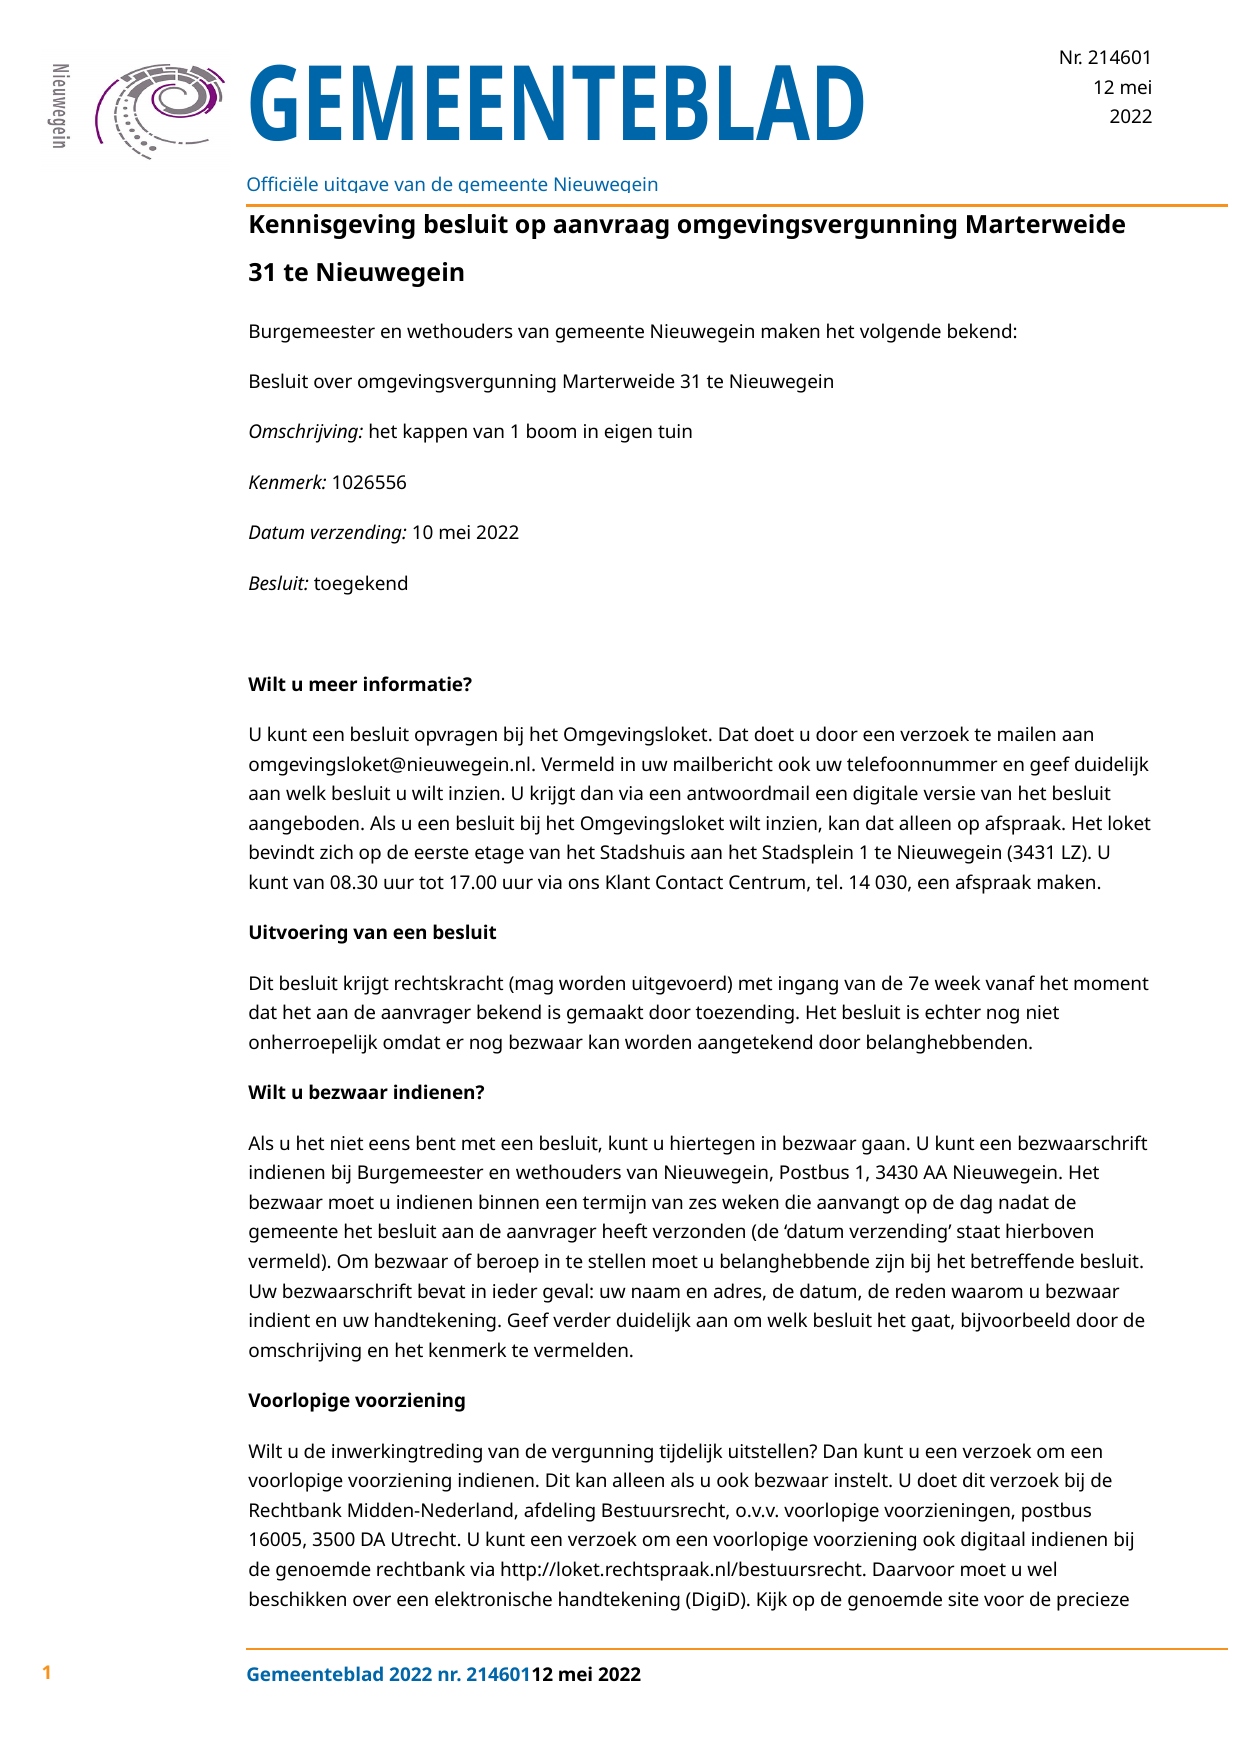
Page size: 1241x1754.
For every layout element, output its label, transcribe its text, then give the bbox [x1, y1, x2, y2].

text Besluit over omgevingsvergunning Marterweide 31 te Nieuwegein [248, 368, 1152, 394]
text Dit besluit krijgt rechtskracht (mag worden uitgevoerd) met ingang van de 7e week vanaf het moment dat het aan de aanvrager bekend is gemaakt door toezending. Het besluit is echter nog niet onherroepelijk omdat er nog bezwaar kan worden aangetekend door belanghebbenden. [248, 970, 1152, 1055]
text Burgemeester en wethouders van gemeente Nieuwegein maken het volgende bekend: [248, 318, 1152, 344]
text Wilt u meer informatie? [248, 671, 1152, 697]
text Omschrijving: het kappen van 1 boom in eigen tuin [248, 419, 1152, 444]
text Kenmerk: 1026556 [248, 469, 1152, 495]
text Besluit: toegekend [248, 570, 1152, 596]
text Voorlopige voorziening [248, 1387, 1152, 1413]
text Als u het niet eens bent met een besluit, kunt u hiertegen in bezwaar gaan. U kunt een bezwaarschrift indienen bij Burgemeester en wethouders van Nieuwegein, Postbus 1, 3430 AA Nieuwegein. Het bezwaar moet u indienen binnen een termijn van zes weken die aanvangt op de dag nadat de gemeente het besluit aan de aanvrager heeft verzonden (de ‘datum verzending’ staat hierboven vermeld). Om bezwaar of beroep in te stellen moet u belanghebbende zijn bij het betreffende besluit. Uw bezwaarschrift bevat in ieder geval: uw naam en adres, de datum, de reden waarom u bezwaar indient en uw handtekening. Geef verder duidelijk aan om welk besluit het gaat, bijvoorbeeld door de omschrijving en het kenmerk te vermelden. [248, 1130, 1152, 1363]
text Kennisgeving besluit op aanvraag omgevingsvergunning Marterweide 31 te Nieuwegein [248, 207, 1152, 288]
text Wilt u de inwerkingtreding van de vergunning tijdelijk uitstellen? Dan kunt u een verzoek om een voorlopige voorziening indienen. Dit kan alleen als u ook bezwaar instelt. U doet dit verzoek bij de Rechtbank Midden-Nederland, afdeling Bestuursrecht, o.v.v. voorlopige voorzieningen, postbus 16005, 3500 DA Utrecht. U kunt een verzoek om een voorlopige voorziening ook digitaal indienen bij de genoemde rechtbank via http://loket.rechtspraak.nl/bestuursrecht. Daarvoor moet u wel beschikken over een elektronische handtekening (DigiD). Kijk op de genoemde site voor de precieze [248, 1438, 1152, 1612]
text Wilt u bezwaar indienen? [248, 1079, 1152, 1105]
text Datum verzending: 10 mei 2022 [248, 519, 1152, 545]
text Uitvoering van een besluit [248, 919, 1152, 945]
text U kunt een besluit opvragen bij het Omgevingsloket. Dat doet u door een verzoek te mailen aan omgevingsloket@nieuwegein.nl. Vermeld in uw mailbericht ook uw telefoonnummer en geef duidelijk aan welk besluit u wilt inzien. U krijgt dan via een antwoordmail een digitale versie van het besluit aangeboden. Als u een besluit bij het Omgevingsloket wilt inzien, kan dat alleen op afspraak. Het loket bevindt zich op de eerste etage van het Stadshuis aan het Stadsplein 1 te Nieuwegein (3431 LZ). U kunt van 08.30 uur tot 17.00 uur via ons Klant Contact Centrum, tel. 14 030, een afspraak maken. [248, 721, 1152, 895]
picture [41, 47, 231, 172]
